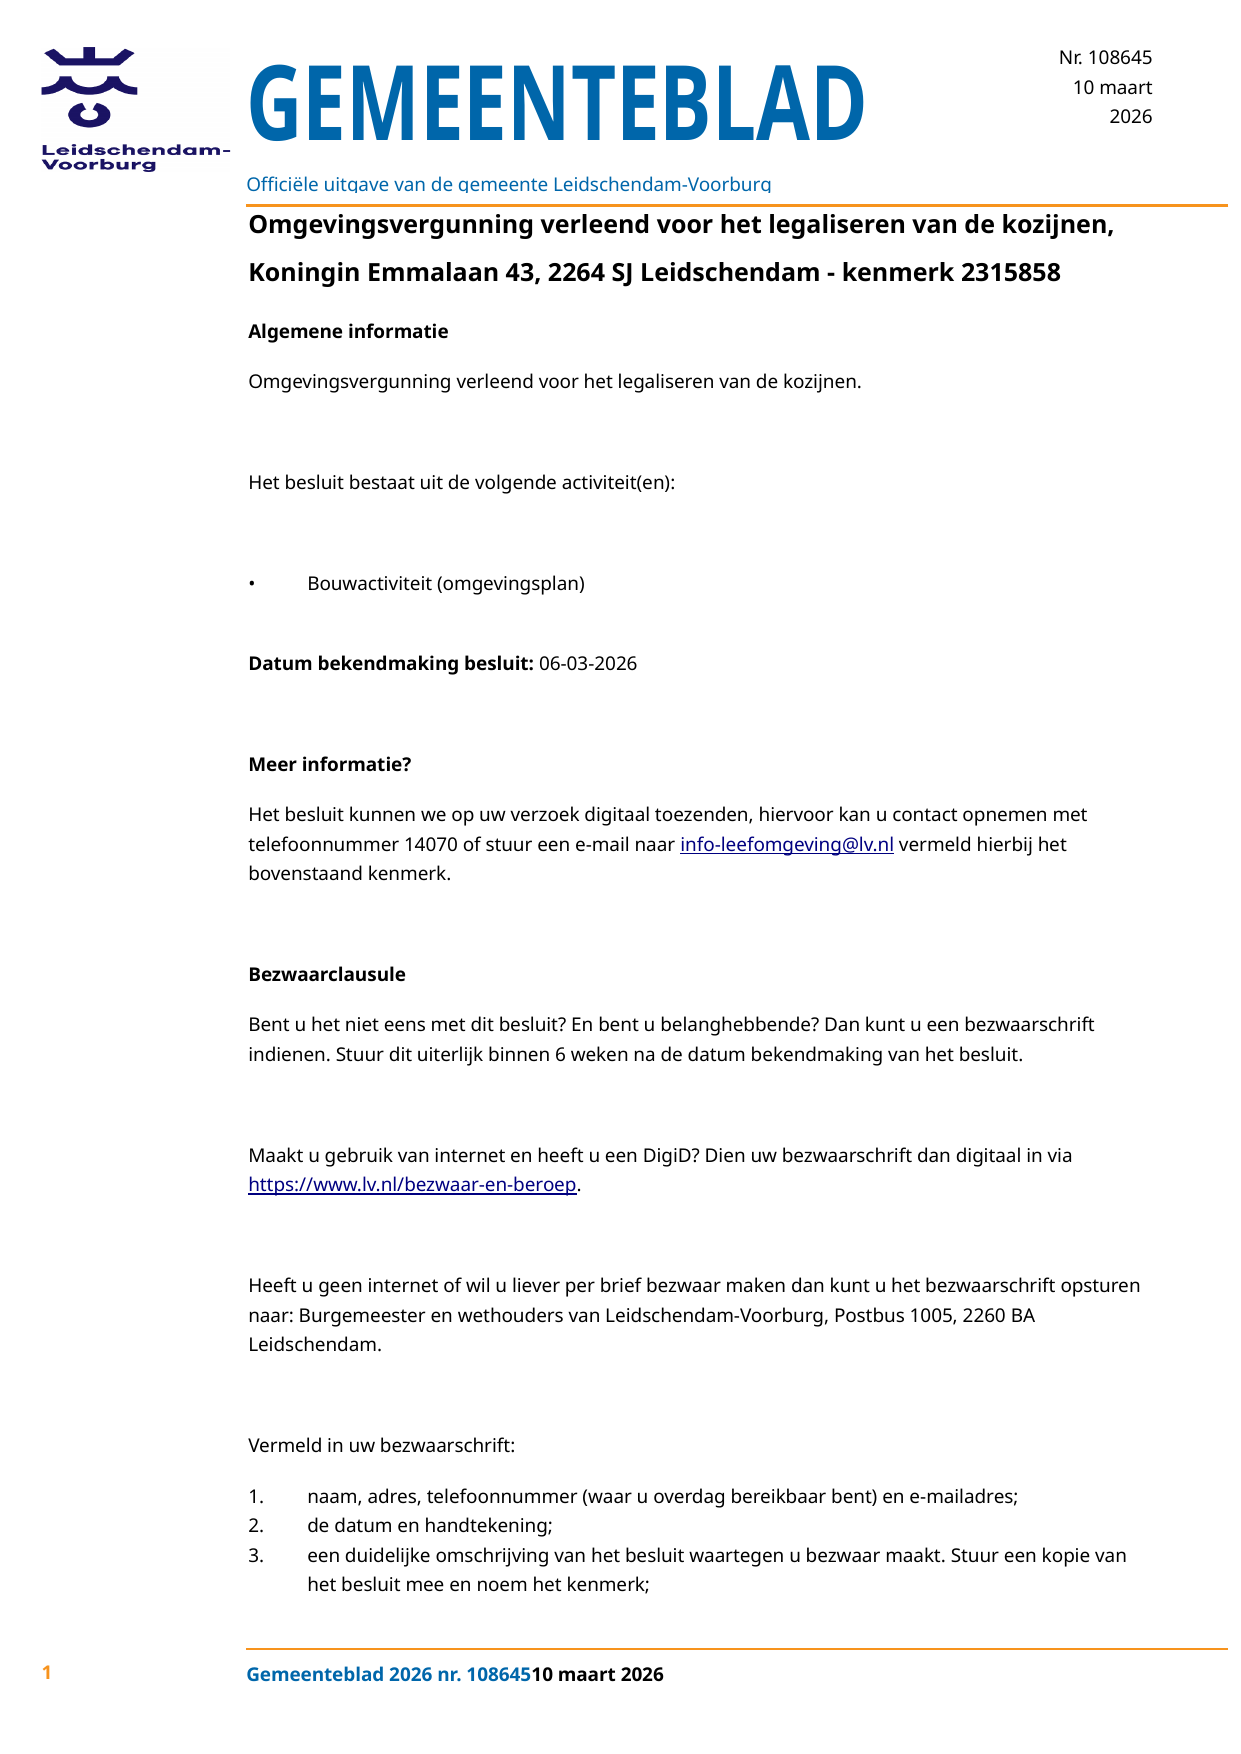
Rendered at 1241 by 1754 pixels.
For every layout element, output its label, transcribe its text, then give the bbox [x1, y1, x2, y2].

text Datum bekendmaking besluit: 06-03-2026 [248, 650, 1152, 676]
list Bouwactiviteit (omgevingsplan) [248, 570, 1152, 596]
text Bent u het niet eens met dit besluit? En bent u belanghebbende? Dan kunt u een bezwaarschrift indienen. Stuur dit uiterlijk binnen 6 weken na de datum bekendmaking van het besluit. [248, 1012, 1152, 1067]
text Heeft u geen internet of wil u liever per brief bezwaar maken dan kunt u het bezwaarschrift opsturen naar: Burgemeester en wethouders van Leidschendam-Voorburg, Postbus 1005, 2260 BA Leidschendam. [248, 1272, 1152, 1357]
text Bezwaarclausule [248, 961, 1152, 987]
list de datum en handtekening; [248, 1512, 1152, 1538]
list naam, adres, telefoonnummer (waar u overdag bereikbaar bent) en e-mailadres; [248, 1483, 1152, 1509]
text Omgevingsvergunning verleend voor het legaliseren van de kozijnen. [248, 368, 1152, 394]
list een duidelijke omschrijving van het besluit waartegen u bezwaar maakt. Stuur een kopie van het besluit mee en noem het kenmerk; [248, 1542, 1152, 1597]
text Maakt u gebruik van internet en heeft u een DigiD? Dien uw bezwaarschrift dan digitaal in via https://www.lv.nl/bezwaar-en-beroep. [248, 1142, 1152, 1197]
text Het besluit kunnen we op uw verzoek digitaal toezenden, hiervoor kan u contact opnemen met telefoonnummer 14070 of stuur een e-mail naar info-leefomgeving@lv.nl vermeld hierbij het bovenstaand kenmerk. [248, 801, 1152, 886]
picture [41, 47, 231, 172]
text Omgevingsvergunning verleend voor het legaliseren van de kozijnen, Koningin Emmalaan 43, 2264 SJ Leidschendam - kenmerk 2315858 [248, 207, 1152, 288]
text Vermeld in uw bezwaarschrift: [248, 1432, 1152, 1458]
text Meer informatie? [248, 751, 1152, 777]
text Algemene informatie [248, 318, 1152, 344]
text Het besluit bestaat uit de volgende activiteit(en): [248, 469, 1152, 495]
